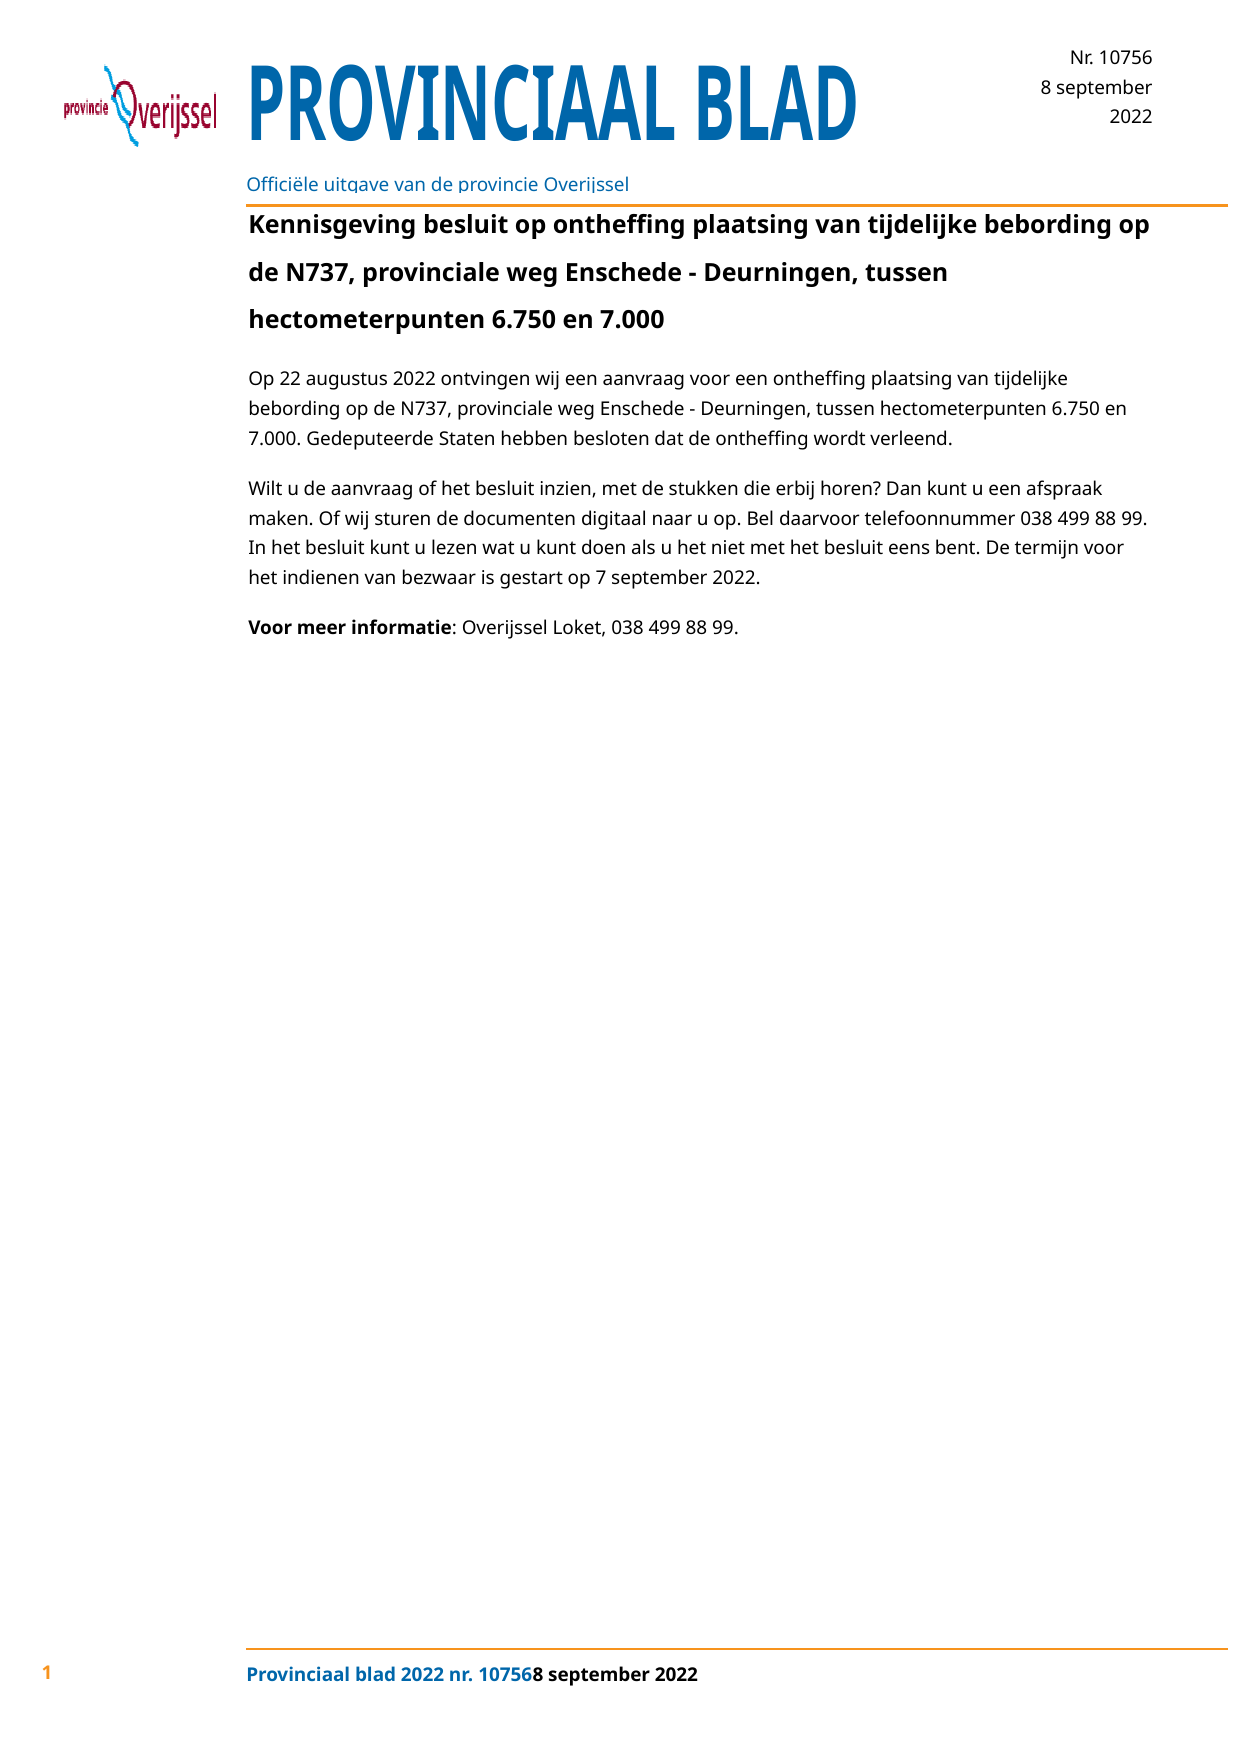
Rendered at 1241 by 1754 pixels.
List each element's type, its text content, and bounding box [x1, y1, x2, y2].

text Op 22 augustus 2022 ontvingen wij een aanvraag voor een ontheffing plaatsing van tijdelijke bebording op de N737, provinciale weg Enschede - Deurningen, tussen hectometerpunten 6.750 en 7.000. Gedeputeerde Staten hebben besloten dat de ontheffing wordt verleend. [248, 366, 1152, 450]
picture [41, 47, 231, 172]
text Wilt u de aanvraag of het besluit inzien, met de stukken die erbij horen? Dan kunt u een afspraak maken. Of wij sturen de documenten digitaal naar u op. Bel daarvoor telefoonnummer 038 499 88 99. In het besluit kunt u lezen wat u kunt doen als u het niet met het besluit eens bent. De termijn voor het indienen van bezwaar is gestart op 7 september 2022. [248, 475, 1152, 589]
text Kennisgeving besluit op ontheffing plaatsing van tijdelijke bebording op de N737, provinciale weg Enschede - Deurningen, tussen hectometerpunten 6.750 en 7.000 [248, 207, 1152, 336]
text Voor meer informatie: Overijssel Loket, 038 499 88 99. [248, 614, 1152, 640]
